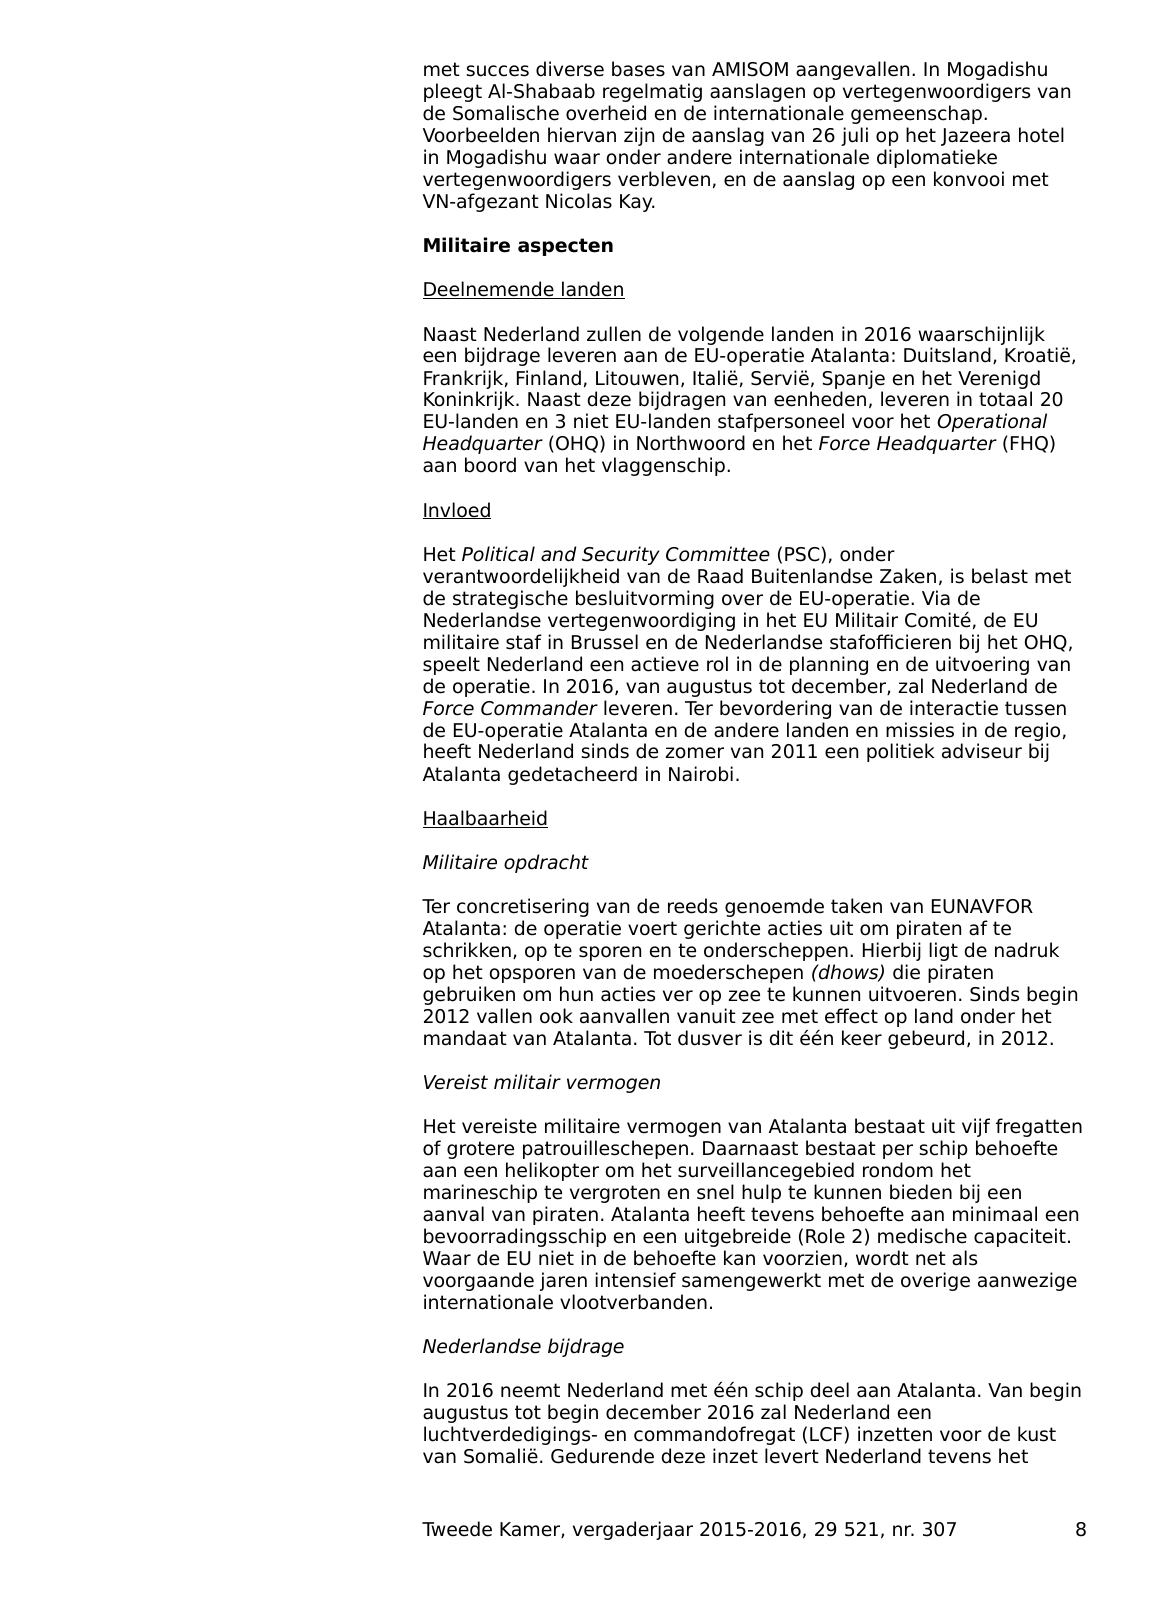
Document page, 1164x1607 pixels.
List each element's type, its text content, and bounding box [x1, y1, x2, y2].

subtitle Militaire aspecten [422, 235, 1087, 257]
text Het Political and Security Committee (PSC), onder verantwoordelijkheid van de Raad Buitenlandse Zaken, is belast met de strategische besluitvorming over de EU-operatie. Via de Nederlandse vertegenwoordiging in het EU Militair Comité, de EU militaire staf in Brussel en de Nederlandse stafofficieren bij het OHQ, speelt Nederland een actieve rol in de planning en de uitvoering van de operatie. In 2016, van augustus tot december, zal Nederland de Force Commander leveren. Ter bevordering van de interactie tussen de EU-operatie Atalanta en de andere landen en missies in de regio, heeft Nederland sinds de zomer van 2011 een politiek adviseur bij Atalanta gedetacheerd in Nairobi. [422, 544, 1087, 785]
subtitle Invloed [422, 499, 1087, 521]
text met succes diverse bases van AMISOM aangevallen. In Mogadishu pleegt Al-Shabaab regelmatig aanslagen op vertegenwoordigers van de Somalische overheid en de internationale gemeenschap. Voorbeelden hiervan zijn de aanslag van 26 juli op het Jazeera hotel in Mogadishu waar onder andere internationale diplomatieke vertegenwoordigers verbleven, en de aanslag op een konvooi met VN-afgezant Nicolas Kay. [422, 59, 1087, 213]
text Het vereiste militaire vermogen van Atalanta bestaat uit vijf fregatten of grotere patrouilleschepen. Daarnaast bestaat per schip behoefte aan een helikopter om het surveillancegebied rondom het marineschip te vergroten en snel hulp te kunnen bieden bij een aanval van piraten. Atalanta heeft tevens behoefte aan minimaal een bevoorradingsschip en een uitgebreide (Role 2) medische capaciteit. Waar de EU niet in de behoefte kan voorzien, wordt net als voorgaande jaren intensief samengewerkt met de overige aanwezige internationale vlootverbanden. [422, 1116, 1087, 1314]
text Naast Nederland zullen de volgende landen in 2016 waarschijnlijk een bijdrage leveren aan de EU-operatie Atalanta: Duitsland, Kroatië, Frankrijk, Finland, Litouwen, Italië, Servië, Spanje en het Verenigd Koninkrijk. Naast deze bijdragen van eenheden, leveren in totaal 20 EU-landen en 3 niet EU-landen stafpersoneel voor het Operational Headquarter (OHQ) in Northwoord en het Force Headquarter (FHQ) aan boord van het vlaggenschip. [422, 323, 1087, 477]
subtitle Vereist militair vermogen [422, 1072, 1087, 1094]
text In 2016 neemt Nederland met één schip deel aan Atalanta. Van begin augustus tot begin december 2016 zal Nederland een luchtverdedigings- en commandofregat (LCF) inzetten voor de kust van Somalië. Gedurende deze inzet levert Nederland tevens het [422, 1380, 1087, 1468]
subtitle Haalbaarheid [422, 808, 1087, 829]
text Ter concretisering van de reeds genoemde taken van EUNAVFOR Atalanta: de operatie voert gerichte acties uit om piraten af te schrikken, op te sporen en te onderscheppen. Hierbij ligt de nadruk op het opsporen van de moederschepen (dhows) die piraten gebruiken om hun acties ver op zee te kunnen uitvoeren. Sinds begin 2012 vallen ook aanvallen vanuit zee met effect op land onder het mandaat van Atalanta. Tot dusver is dit één keer gebeurd, in 2012. [422, 896, 1087, 1050]
subtitle Militaire opdracht [422, 852, 1087, 874]
subtitle Nederlandse bijdrage [422, 1336, 1087, 1358]
subtitle Deelnemende landen [422, 279, 1087, 301]
